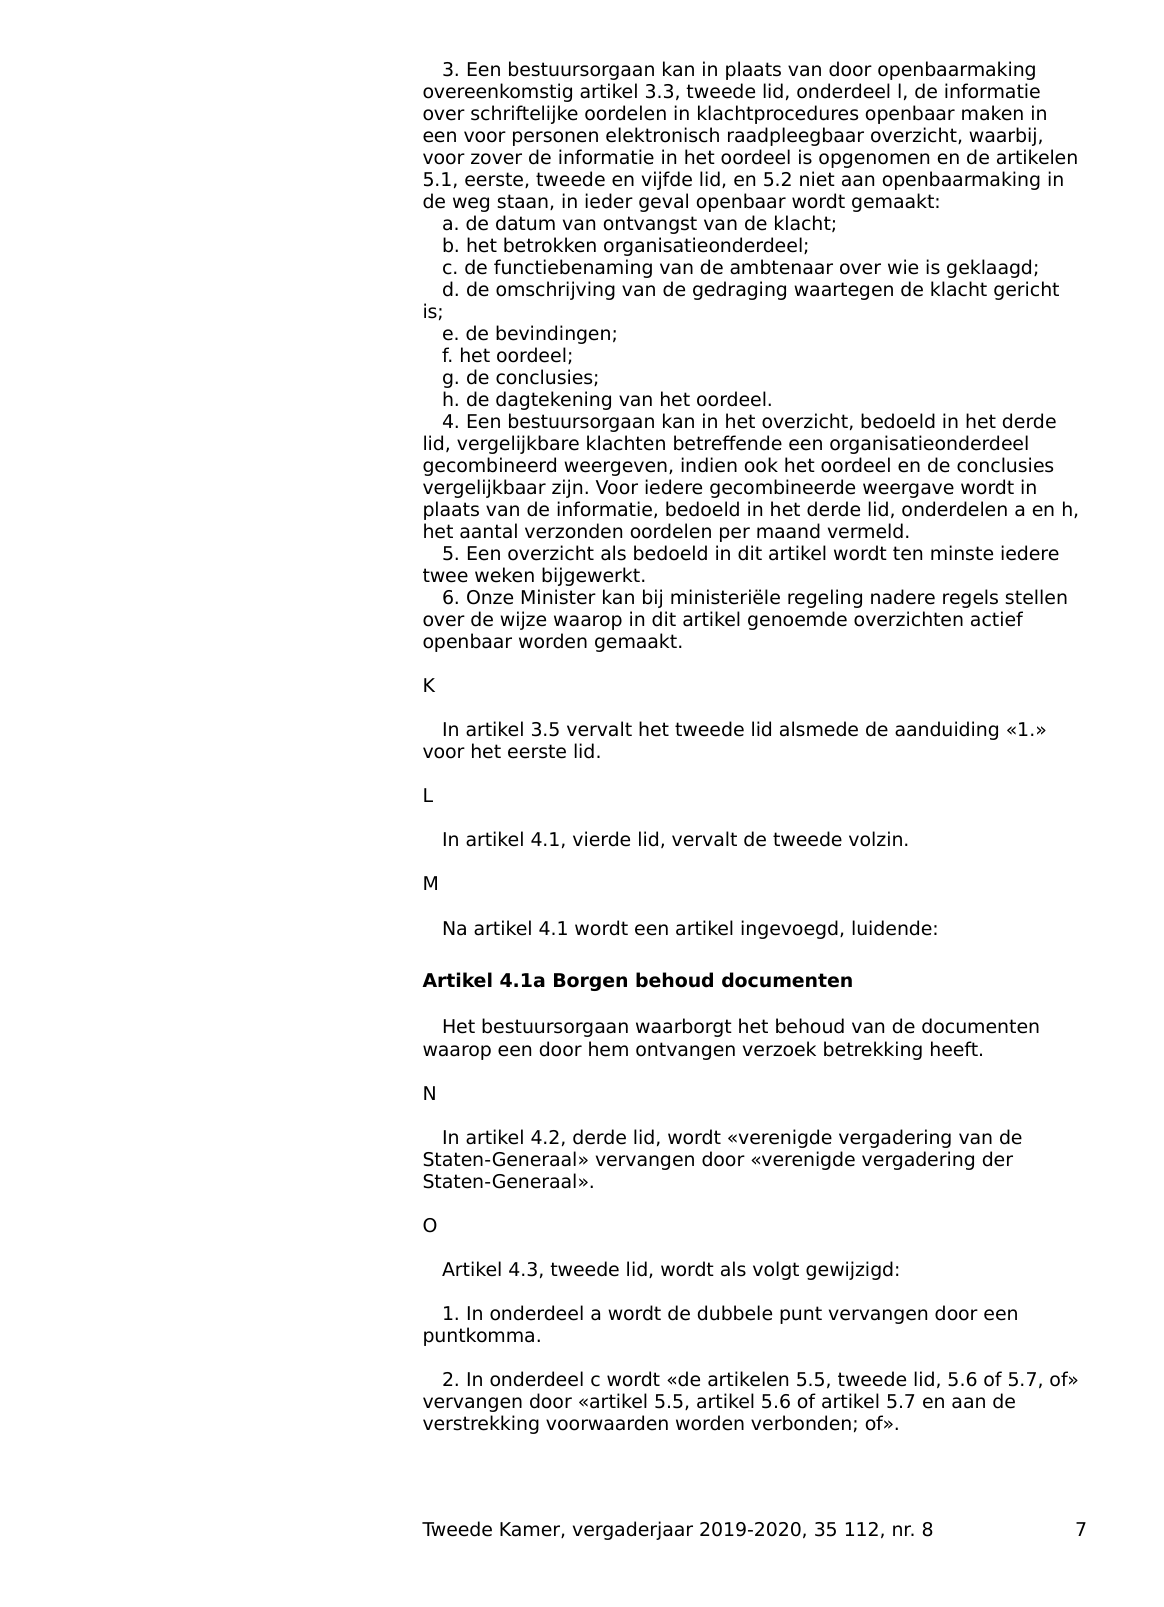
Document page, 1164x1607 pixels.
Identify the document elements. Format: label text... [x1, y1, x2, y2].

text L [422, 785, 1087, 807]
text e. de bevindingen; [422, 323, 1087, 345]
text In artikel 3.5 vervalt het tweede lid alsmede de aanduiding «1.» voor het eerste lid. [422, 719, 1087, 763]
text 3. Een bestuursorgaan kan in plaats van door openbaarmaking overeenkomstig artikel 3.3, tweede lid, onderdeel l, de informatie over schriftelijke oordelen in klachtprocedures openbaar maken in een voor personen elektronisch raadpleegbaar overzicht, waarbij, voor zover de informatie in het oordeel is opgenomen en de artikelen 5.1, eerste, tweede en vijfde lid, en 5.2 niet aan openbaarmaking in de weg staan, in ieder geval openbaar wordt gemaakt: [422, 59, 1087, 213]
text K [422, 675, 1087, 697]
text 4. Een bestuursorgaan kan in het overzicht, bedoeld in het derde lid, vergelijkbare klachten betreffende een organisatieonderdeel gecombineerd weergeven, indien ook het oordeel en de conclusies vergelijkbaar zijn. Voor iedere gecombineerde weergave wordt in plaats van de informatie, bedoeld in het derde lid, onderdelen a en h, het aantal verzonden oordelen per maand vermeld. [422, 411, 1087, 543]
text 2. In onderdeel c wordt «de artikelen 5.5, tweede lid, 5.6 of 5.7, of» vervangen door «artikel 5.5, artikel 5.6 of artikel 5.7 en aan de verstrekking voorwaarden worden verbonden; of». [422, 1369, 1087, 1435]
text f. het oordeel; [422, 345, 1087, 367]
text N [422, 1083, 1087, 1104]
text c. de functiebenaming van de ambtenaar over wie is geklaagd; [422, 257, 1087, 279]
text M [422, 873, 1087, 895]
text 5. Een overzicht als bedoeld in dit artikel wordt ten minste iedere twee weken bijgewerkt. [422, 543, 1087, 587]
text 6. Onze Minister kan bij ministeriële regeling nadere regels stellen over de wijze waarop in dit artikel genoemde overzichten actief openbaar worden gemaakt. [422, 587, 1087, 652]
text a. de datum van ontvangst van de klacht; [422, 213, 1087, 235]
text b. het betrokken organisatieonderdeel; [422, 235, 1087, 257]
subtitle Artikel 4.1a Borgen behoud documenten [422, 969, 1087, 991]
text h. de dagtekening van het oordeel. [422, 389, 1087, 411]
text In artikel 4.1, vierde lid, vervalt de tweede volzin. [422, 829, 1087, 851]
text d. de omschrijving van de gedraging waartegen de klacht gericht is; [422, 279, 1087, 323]
text Na artikel 4.1 wordt een artikel ingevoegd, luidende: [422, 917, 1087, 939]
text 1. In onderdeel a wordt de dubbele punt vervangen door een puntkomma. [422, 1303, 1087, 1347]
text Het bestuursorgaan waarborgt het behoud van de documenten waarop een door hem ontvangen verzoek betrekking heeft. [422, 1016, 1087, 1060]
text In artikel 4.2, derde lid, wordt «verenigde vergadering van de Staten-Generaal» vervangen door «verenigde vergadering der Staten-Generaal». [422, 1127, 1087, 1193]
text O [422, 1215, 1087, 1237]
text g. de conclusies; [422, 367, 1087, 389]
text Artikel 4.3, tweede lid, wordt als volgt gewijzigd: [422, 1259, 1087, 1281]
